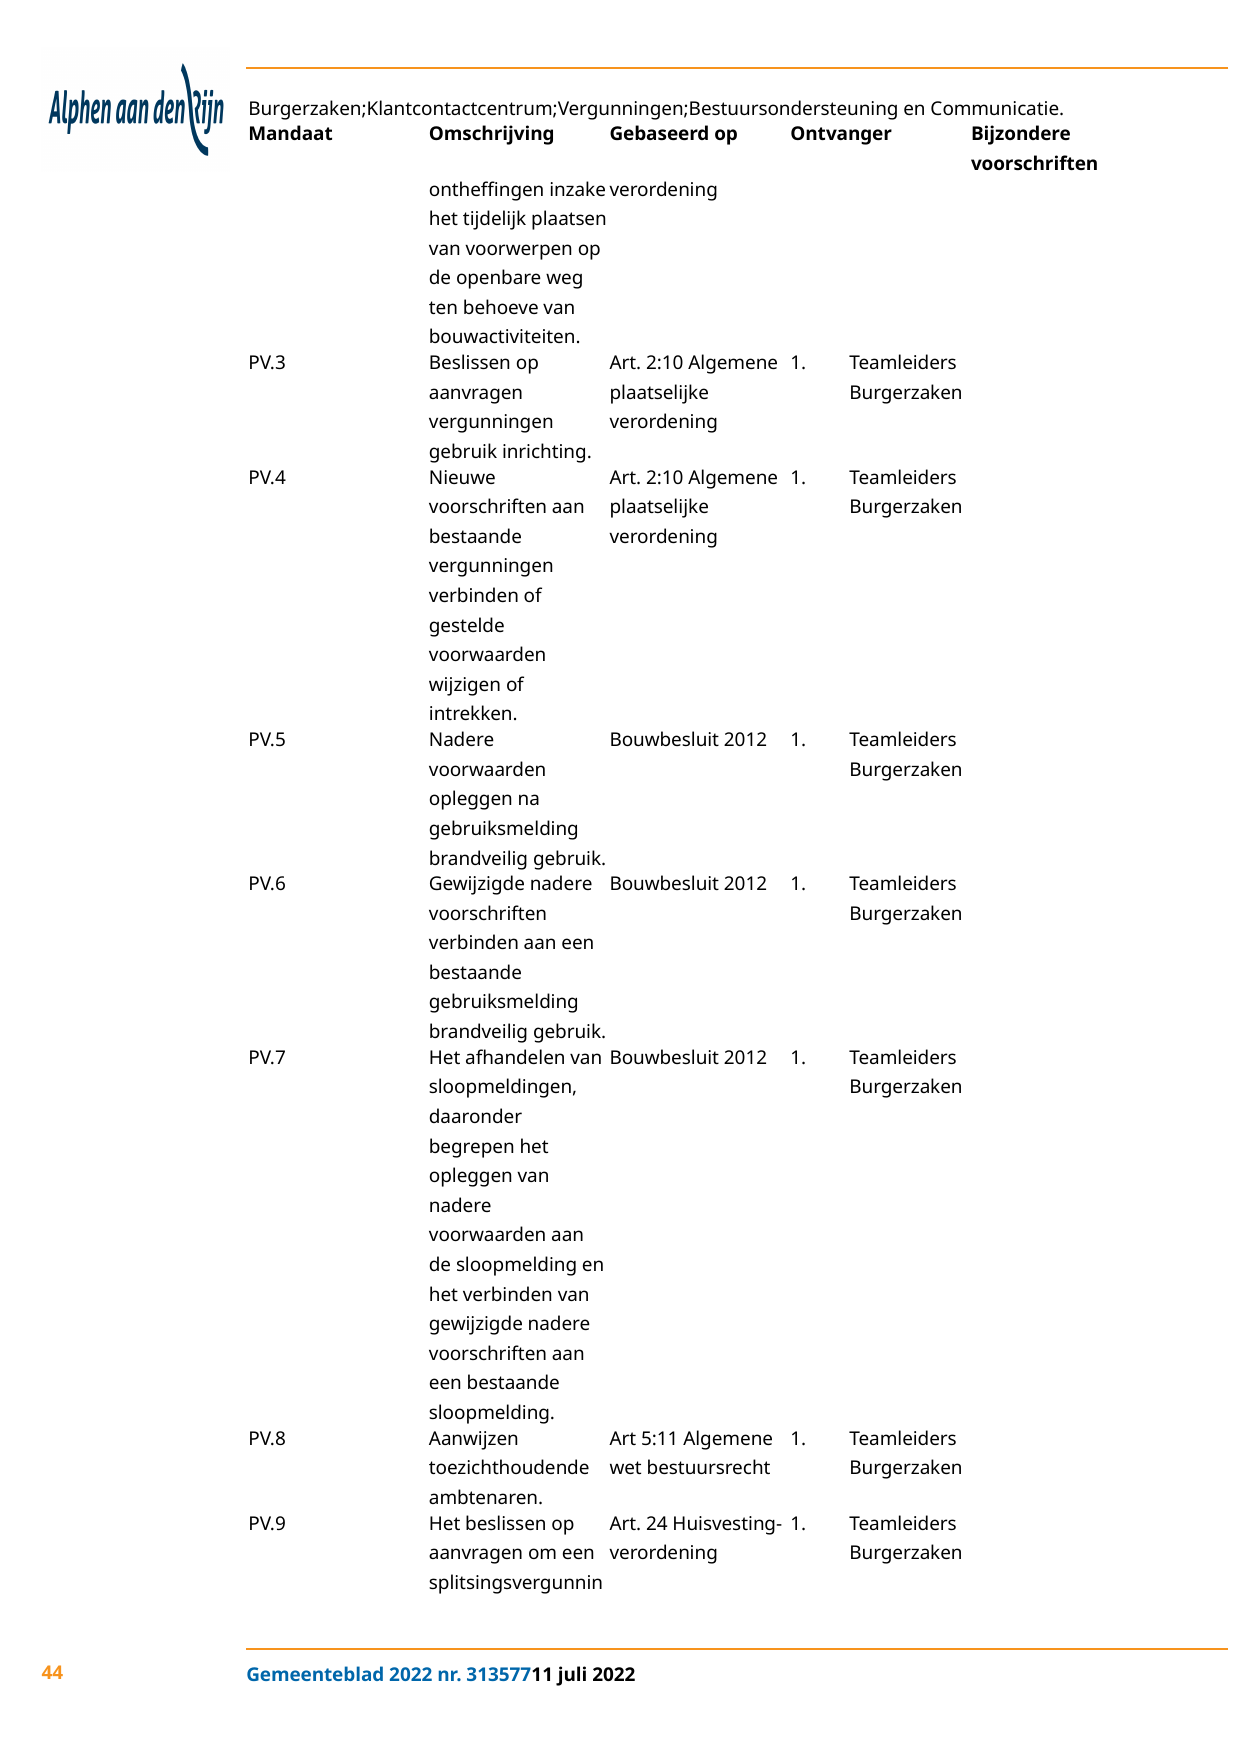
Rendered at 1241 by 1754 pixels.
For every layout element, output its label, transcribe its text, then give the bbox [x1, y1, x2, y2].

table_cell Aanwijzen toezichthoudende ambtenaren. [429, 1425, 609, 1510]
table_cell Bouwbesluit 2012 [609, 1044, 790, 1425]
table_cell [971, 870, 1152, 1044]
table_cell [971, 464, 1152, 726]
table_cell PV.8 [248, 1425, 429, 1510]
table_cell [971, 1425, 1152, 1510]
table_cell Bouwbesluit 2012 [609, 870, 790, 1044]
table_cell [971, 726, 1152, 870]
table_cell Nadere voorwaarden opleggen na gebruiksmelding brandveilig gebruik. [429, 726, 609, 870]
table_cell PV.9 [248, 1510, 429, 1594]
table_cell PV.3 [248, 350, 429, 464]
table_cell Art 5:11 Algemene wet bestuursrecht [609, 1425, 790, 1510]
table_cell Het beslissen op aanvragen om een splitsingsvergunnin [429, 1510, 609, 1594]
table_cell Art. 2:10 Algemene plaatselijke verordening [609, 350, 790, 464]
table_cell Gebaseerd op [609, 121, 790, 176]
table_cell [971, 1044, 1152, 1425]
table_header Burgerzaken;Klantcontactcentrum;Vergunningen;Bestuursondersteuning en Communicatie. [248, 95, 1152, 121]
table_cell PV.7 [248, 1044, 429, 1425]
table_cell Bouwbesluit 2012 [609, 726, 790, 870]
picture [41, 47, 231, 172]
table_cell Ontvanger [790, 121, 971, 176]
table_cell Teamleiders Burgerzaken [790, 1425, 971, 1510]
table_cell [971, 350, 1152, 464]
table_cell [248, 176, 429, 349]
table_cell ontheffingen inzake het tijdelijk plaatsen van voorwerpen op de openbare weg ten behoeve van bouwactiviteiten. [429, 176, 609, 349]
table_cell Gewijzigde nadere voorschriften verbinden aan een bestaande gebruiksmelding brandveilig gebruik. [429, 870, 609, 1044]
table_cell Teamleiders Burgerzaken [790, 464, 971, 726]
table_cell [971, 1510, 1152, 1594]
table_cell PV.4 [248, 464, 429, 726]
table_cell Teamleiders Burgerzaken [790, 1510, 971, 1594]
table_cell Art. 2:10 Algemene plaatselijke verordening [609, 464, 790, 726]
table_cell Omschrijving [429, 121, 609, 176]
table_cell Teamleiders Burgerzaken [790, 726, 971, 870]
table_cell Teamleiders Burgerzaken [790, 870, 971, 1044]
table_cell Nieuwe voorschriften aan bestaande vergunningen verbinden of gestelde voorwaarden wijzigen of intrekken. [429, 464, 609, 726]
table_cell Het afhandelen van sloopmeldingen, daaronder begrepen het opleggen van nadere voorwaarden aan de sloopmelding en het verbinden van gewijzigde nadere voorschriften aan een bestaande sloopmelding. [429, 1044, 609, 1425]
table_cell Art. 24 Huisvesting-verordening [609, 1510, 790, 1594]
table_cell [971, 176, 1152, 349]
table_cell verordening [609, 176, 790, 349]
table_cell [790, 176, 971, 349]
table_cell PV.5 [248, 726, 429, 870]
table_cell PV.6 [248, 870, 429, 1044]
table_cell Bijzondere voorschriften [971, 121, 1152, 176]
table_cell Beslissen op aanvragen vergunningen gebruik inrichting. [429, 350, 609, 464]
table_cell Teamleiders Burgerzaken [790, 1044, 971, 1425]
table_cell Teamleiders Burgerzaken [790, 350, 971, 464]
table_cell Mandaat [248, 121, 429, 176]
